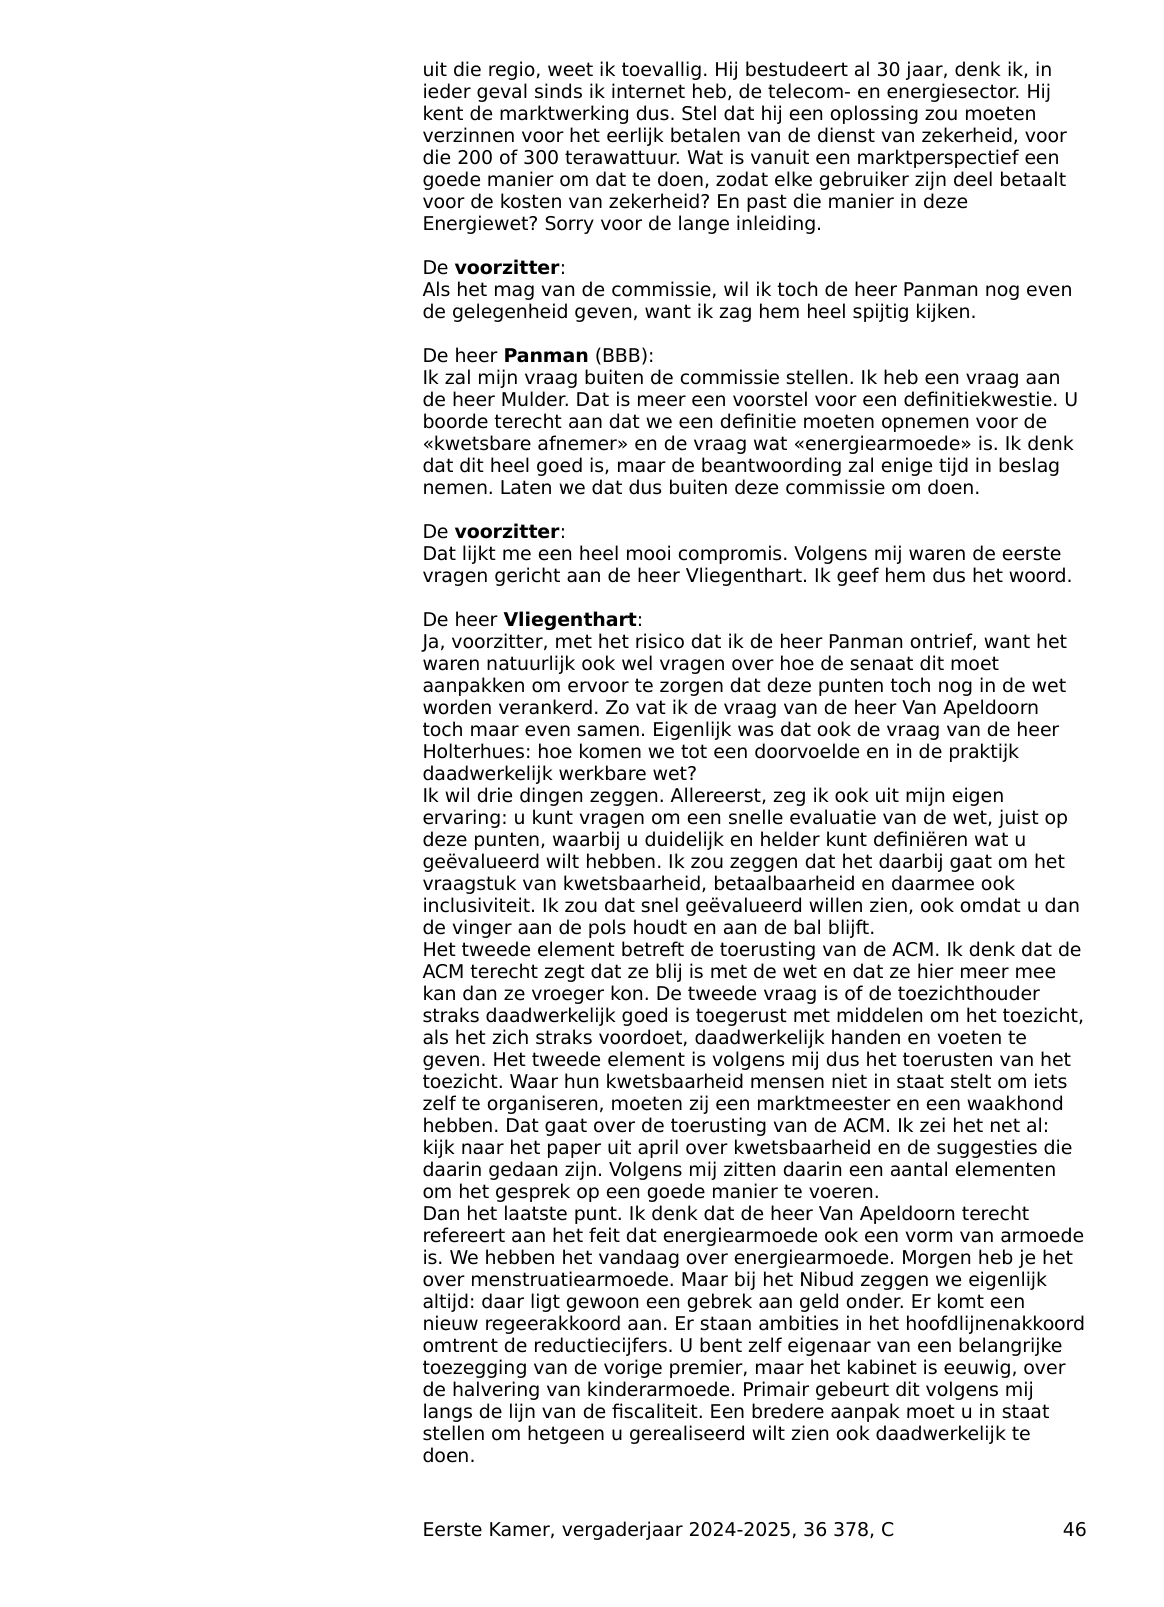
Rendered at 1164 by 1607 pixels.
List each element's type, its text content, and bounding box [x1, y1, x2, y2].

text Ja, voorzitter, met het risico dat ik de heer Panman ontrief, want het waren natuurlijk ook wel vragen over hoe de senaat dit moet aanpakken om ervoor te zorgen dat deze punten toch nog in de wet worden verankerd. Zo vat ik de vraag van de heer Van Apeldoorn toch maar even samen. Eigenlijk was dat ook de vraag van de heer Holterhues: hoe komen we tot een doorvoelde en in de praktijk daadwerkelijk werkbare wet? [422, 631, 1087, 785]
text Dan het laatste punt. Ik denk dat de heer Van Apeldoorn terecht refereert aan het feit dat energiearmoede ook een vorm van armoede is. We hebben het vandaag over energiearmoede. Morgen heb je het over menstruatiearmoede. Maar bij het Nibud zeggen we eigenlijk altijd: daar ligt gewoon een gebrek aan geld onder. Er komt een nieuw regeerakkoord aan. Er staan ambities in het hoofdlijnenakkoord omtrent de reductiecijfers. U bent zelf eigenaar van een belangrijke toezegging van de vorige premier, maar het kabinet is eeuwig, over de halvering van kinderarmoede. Primair gebeurt dit volgens mij langs de lijn van de fiscaliteit. Een bredere aanpak moet u in staat stellen om hetgeen u gerealiseerd wilt zien ook daadwerkelijk te doen. [422, 1203, 1087, 1467]
text Ik zal mijn vraag buiten de commissie stellen. Ik heb een vraag aan de heer Mulder. Dat is meer een voorstel voor een definitiekwestie. U boorde terecht aan dat we een definitie moeten opnemen voor de «kwetsbare afnemer» en de vraag wat «energiearmoede» is. Ik denk dat dit heel goed is, maar de beantwoording zal enige tijd in beslag nemen. Laten we dat dus buiten deze commissie om doen. [422, 367, 1087, 499]
text De voorzitter: [422, 257, 1087, 279]
text Dat lijkt me een heel mooi compromis. Volgens mij waren de eerste vragen gericht aan de heer Vliegenthart. Ik geef hem dus het woord. [422, 543, 1087, 587]
text De voorzitter: [422, 521, 1087, 543]
text Het tweede element betreft de toerusting van de ACM. Ik denk dat de ACM terecht zegt dat ze blij is met de wet en dat ze hier meer mee kan dan ze vroeger kon. De tweede vraag is of de toezichthouder straks daadwerkelijk goed is toegerust met middelen om het toezicht, als het zich straks voordoet, daadwerkelijk handen en voeten te geven. Het tweede element is volgens mij dus het toerusten van het toezicht. Waar hun kwetsbaarheid mensen niet in staat stelt om iets zelf te organiseren, moeten zij een marktmeester en een waakhond hebben. Dat gaat over de toerusting van de ACM. Ik zei het net al: kijk naar het paper uit april over kwetsbaarheid en de suggesties die daarin gedaan zijn. Volgens mij zitten daarin een aantal elementen om het gesprek op een goede manier te voeren. [422, 939, 1087, 1203]
text De heer Vliegenthart: [422, 609, 1087, 631]
text uit die regio, weet ik toevallig. Hij bestudeert al 30 jaar, denk ik, in ieder geval sinds ik internet heb, de telecom- en energiesector. Hij kent de marktwerking dus. Stel dat hij een oplossing zou moeten verzinnen voor het eerlijk betalen van de dienst van zekerheid, voor die 200 of 300 terawattuur. Wat is vanuit een marktperspectief een goede manier om dat te doen, zodat elke gebruiker zijn deel betaalt voor de kosten van zekerheid? En past die manier in deze Energiewet? Sorry voor de lange inleiding. [422, 59, 1087, 235]
text Als het mag van de commissie, wil ik toch de heer Panman nog even de gelegenheid geven, want ik zag hem heel spijtig kijken. [422, 279, 1087, 323]
text Ik wil drie dingen zeggen. Allereerst, zeg ik ook uit mijn eigen ervaring: u kunt vragen om een snelle evaluatie van de wet, juist op deze punten, waarbij u duidelijk en helder kunt definiëren wat u geëvalueerd wilt hebben. Ik zou zeggen dat het daarbij gaat om het vraagstuk van kwetsbaarheid, betaalbaarheid en daarmee ook inclusiviteit. Ik zou dat snel geëvalueerd willen zien, ook omdat u dan de vinger aan de pols houdt en aan de bal blijft. [422, 785, 1087, 939]
text De heer Panman (BBB): [422, 345, 1087, 367]
